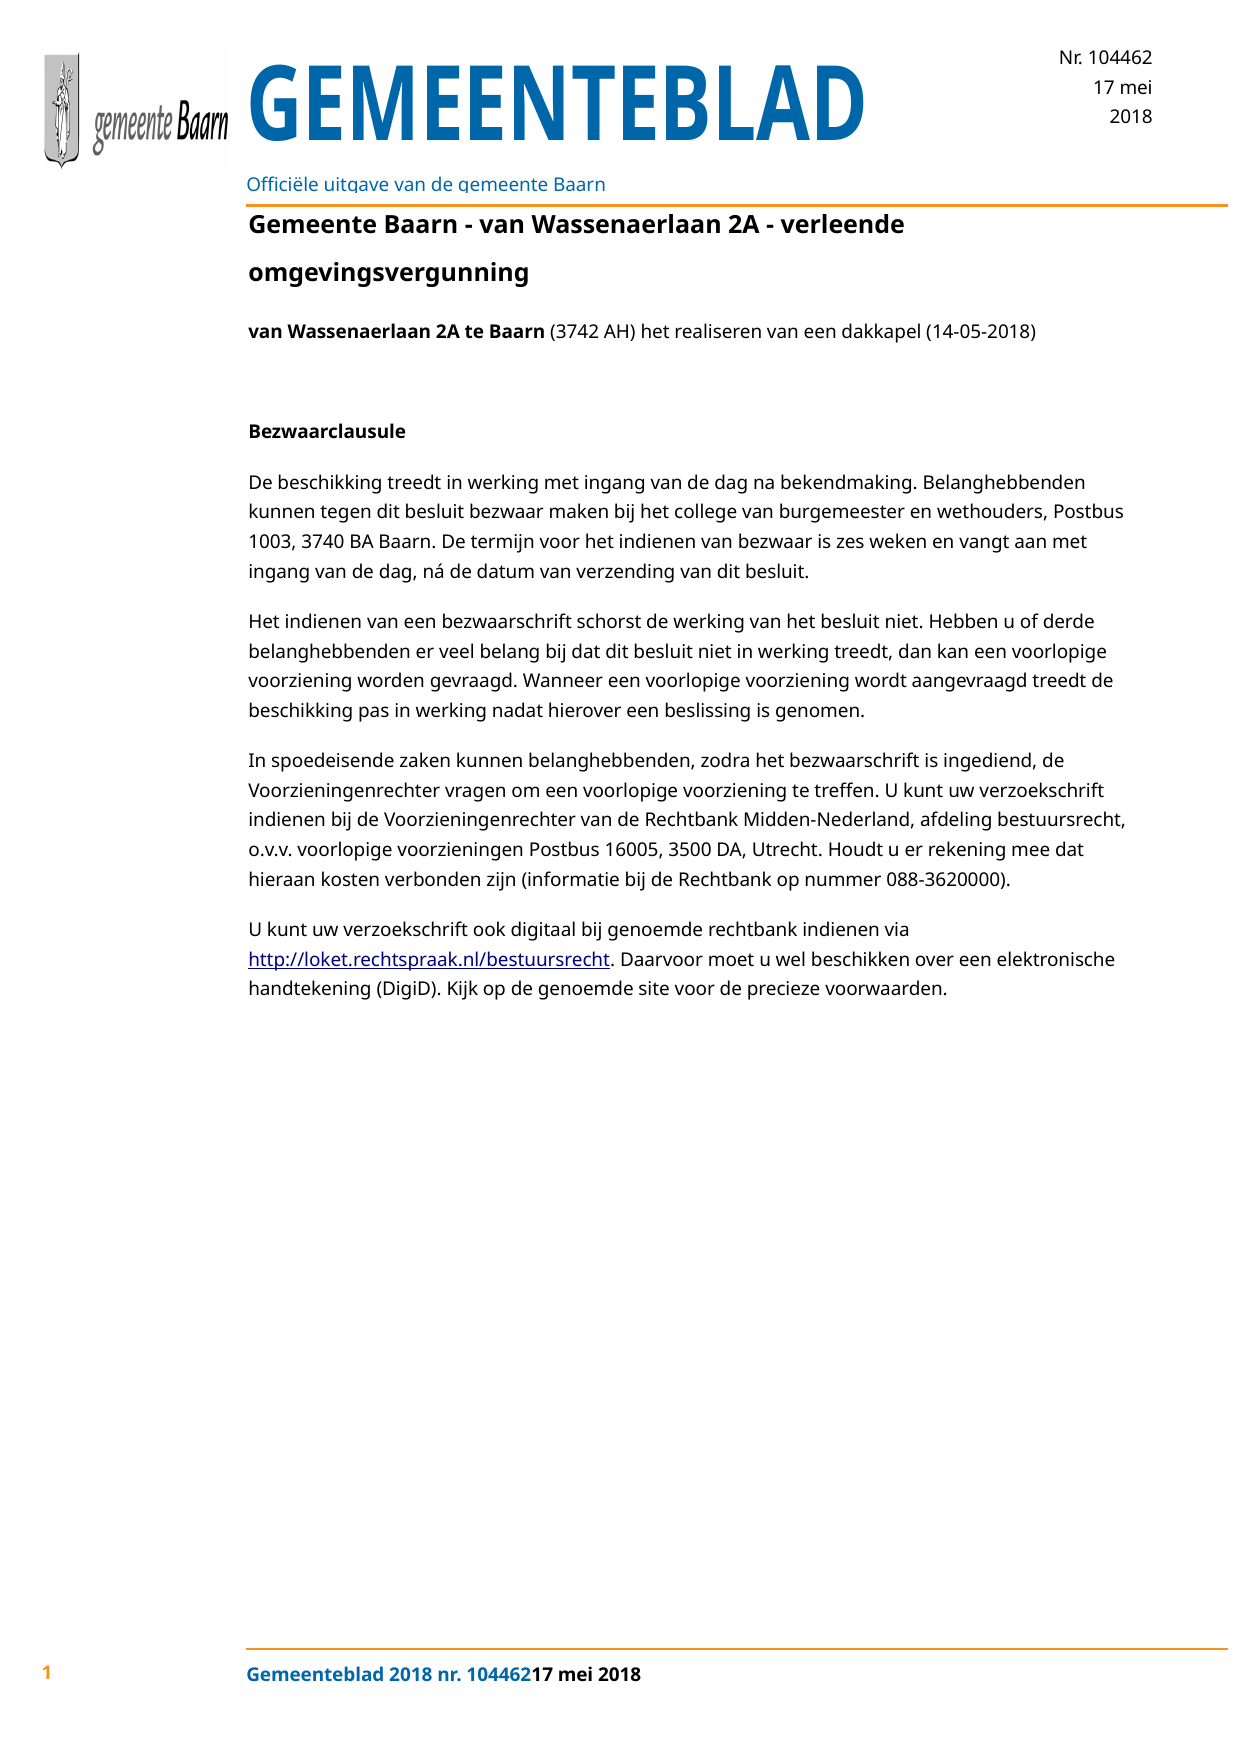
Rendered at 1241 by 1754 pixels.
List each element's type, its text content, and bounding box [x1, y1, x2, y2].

text van Wassenaerlaan 2A te Baarn (3742 AH) het realiseren van een dakkapel (14-05-2018) [248, 318, 1152, 344]
text U kunt uw verzoekschrift ook digitaal bij genoemde rechtbank indienen via http://loket.rechtspraak.nl/bestuursrecht. Daarvoor moet u wel beschikken over een elektronische handtekening (DigiD). Kijk op de genoemde site voor de precieze voorwaarden. [248, 916, 1152, 1001]
text Het indienen van een bezwaarschrift schorst de werking van het besluit niet. Hebben u of derde belanghebbenden er veel belang bij dat dit besluit niet in werking treedt, dan kan een voorlopige voorziening worden gevraagd. Wanneer een voorlopige voorziening wordt aangevraagd treedt de beschikking pas in werking nadat hierover een beslissing is genomen. [248, 608, 1152, 723]
text In spoedeisende zaken kunnen belanghebbenden, zodra het bezwaarschrift is ingediend, de Voorzieningenrechter vragen om een voorlopige voorziening te treffen. U kunt uw verzoekschrift indienen bij de Voorzieningenrechter van de Rechtbank Midden-Nederland, afdeling bestuursrecht, o.v.v. voorlopige voorzieningen Postbus 16005, 3500 DA, Utrecht. Houdt u er rekening mee dat hieraan kosten verbonden zijn (informatie bij de Rechtbank op nummer 088-3620000). [248, 747, 1152, 892]
text De beschikking treedt in werking met ingang van de dag na bekendmaking. Belanghebbenden kunnen tegen dit besluit bezwaar maken bij het college van burgemeester en wethouders, Postbus 1003, 3740 BA Baarn. De termijn voor het indienen van bezwaar is zes weken en vangt aan met ingang van de dag, ná de datum van verzending van dit besluit. [248, 469, 1152, 584]
picture [41, 47, 231, 172]
text Gemeente Baarn - van Wassenaerlaan 2A - verleende omgevingsvergunning [248, 207, 1152, 288]
text Bezwaarclausule [248, 419, 1152, 444]
